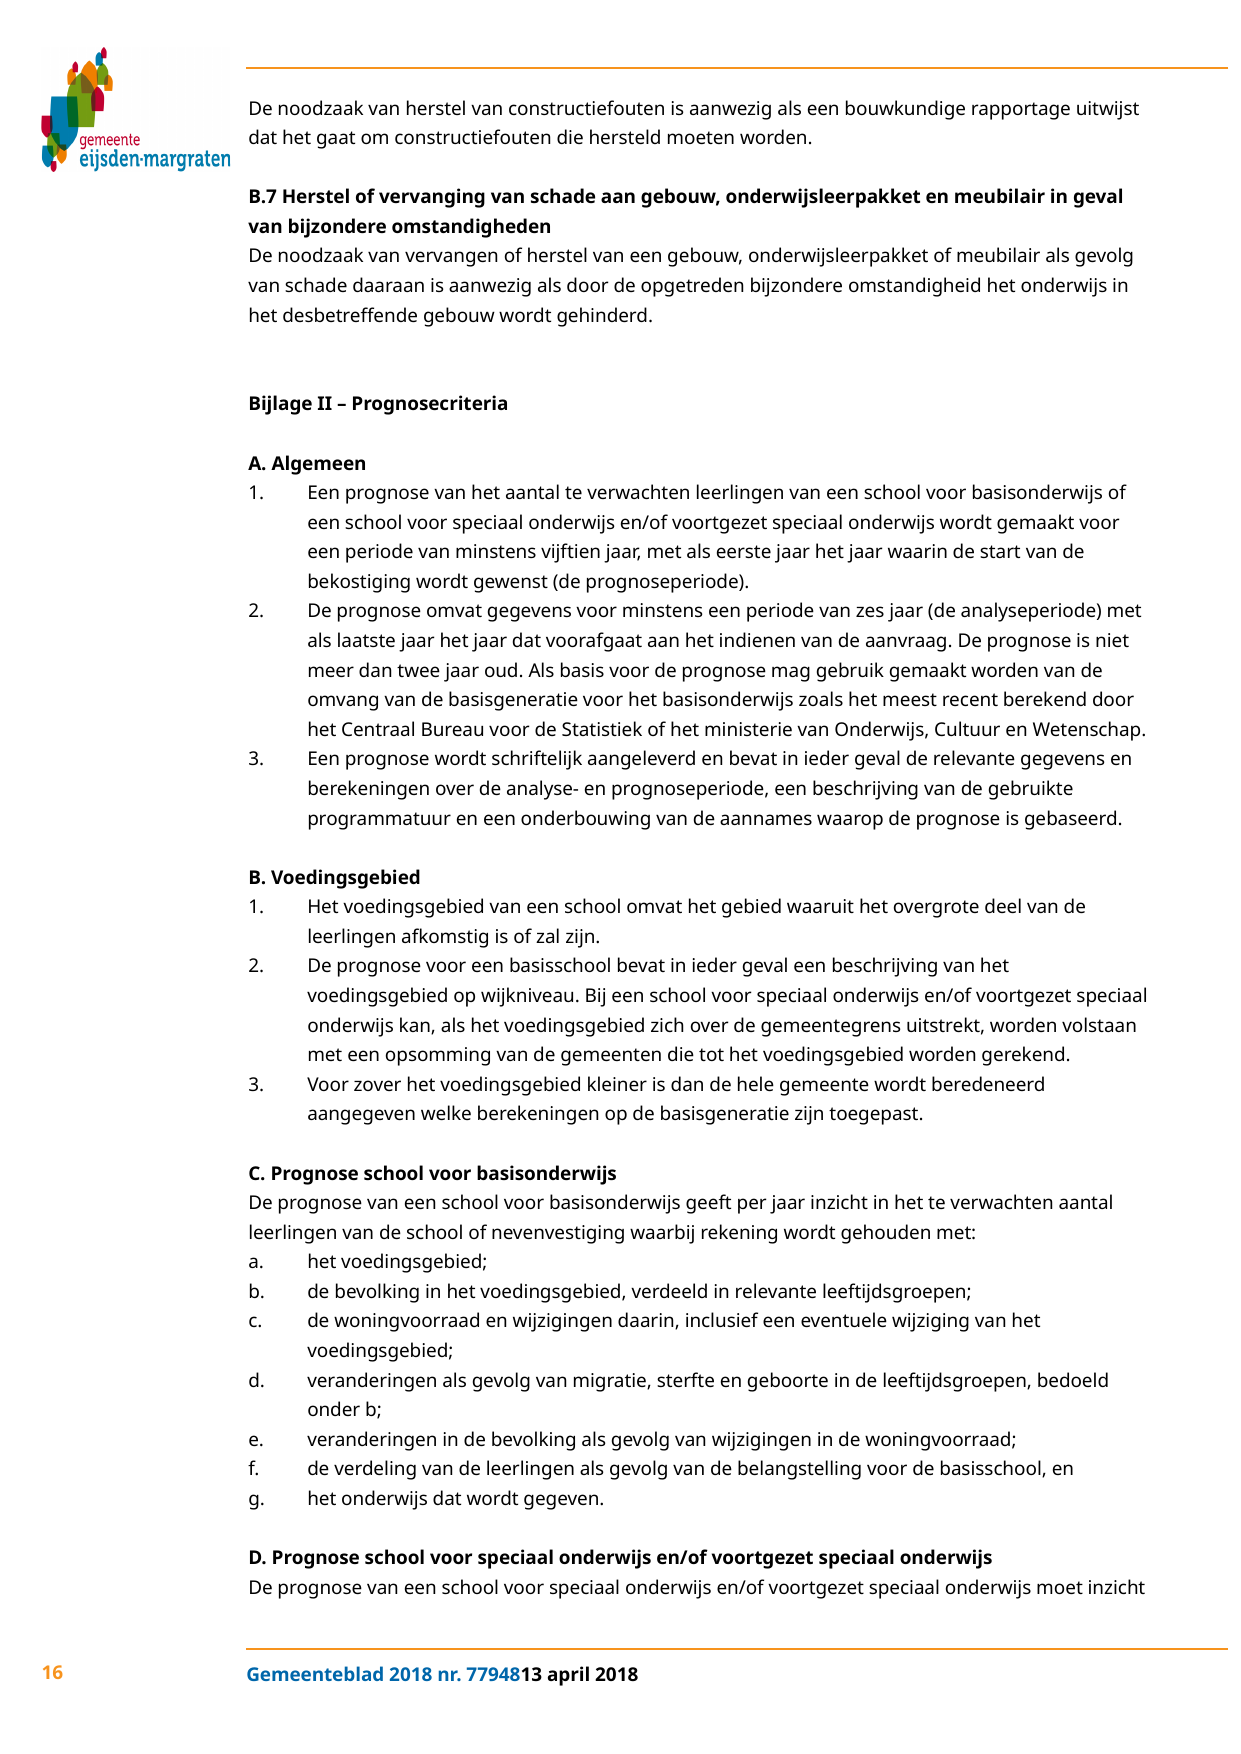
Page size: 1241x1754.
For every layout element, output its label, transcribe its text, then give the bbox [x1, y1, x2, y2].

list veranderingen als gevolg van migratie, sterfte en geboorte in de leeftijdsgroepen, bedoeld onder b; [248, 1367, 1152, 1422]
text A. Algemeen [248, 450, 1152, 476]
list de verdeling van de leerlingen als gevolg van de belangstelling voor de basisschool, en [248, 1456, 1152, 1481]
text B.7 Herstel of vervanging van schade aan gebouw, onderwijsleerpakket en meubilair in geval van bijzondere omstandigheden [248, 183, 1152, 239]
text C. Prognose school voor basisonderwijs [248, 1160, 1152, 1186]
text D. Prognose school voor speciaal onderwijs en/of voortgezet speciaal onderwijs [248, 1544, 1152, 1570]
list veranderingen in de bevolking als gevolg van wijzigingen in de woningvoorraad; [248, 1426, 1152, 1452]
picture [41, 47, 231, 172]
list De prognose omvat gegevens voor minstens een periode van zes jaar (de analyseperiode) met als laatste jaar het jaar dat voorafgaat aan het indienen van de aanvraag. De prognose is niet meer dan twee jaar oud. Als basis voor de prognose mag gebruik gemaakt worden van de omvang van de basisgeneratie voor het basisonderwijs zoals het meest recent berekend door het Centraal Bureau voor de Statistiek of het ministerie van Onderwijs, Cultuur en Wetenschap. [248, 598, 1152, 742]
list Voor zover het voedingsgebied kleiner is dan de hele gemeente wordt beredeneerd aangegeven welke berekeningen op de basisgeneratie zijn toegepast. [248, 1071, 1152, 1126]
text De prognose van een school voor speciaal onderwijs en/of voortgezet speciaal onderwijs moet inzicht [248, 1574, 1152, 1600]
list het voedingsgebied; [248, 1248, 1152, 1274]
list het onderwijs dat wordt gegeven. [248, 1485, 1152, 1511]
list Een prognose van het aantal te verwachten leerlingen van een school voor basisonderwijs of een school voor speciaal onderwijs en/of voortgezet speciaal onderwijs wordt gemaakt voor een periode van minstens vijftien jaar, met als eerste jaar het jaar waarin de start van de bekostiging wordt gewenst (de prognoseperiode). [248, 479, 1152, 594]
text De prognose van een school voor basisonderwijs geeft per jaar inzicht in het te verwachten aantal leerlingen van de school of nevenvestiging waarbij rekening wordt gehouden met: [248, 1189, 1152, 1245]
text Bijlage II – Prognosecriteria [248, 391, 1152, 416]
list Het voedingsgebied van een school omvat het gebied waaruit het overgrote deel van de leerlingen afkomstig is of zal zijn. [248, 893, 1152, 949]
text De noodzaak van herstel van constructiefouten is aanwezig als een bouwkundige rapportage uitwijst dat het gaat om constructiefouten die hersteld moeten worden. [248, 95, 1152, 150]
list de woningvoorraad en wijzigingen daarin, inclusief een eventuele wijziging van het voedingsgebied; [248, 1308, 1152, 1363]
list Een prognose wordt schriftelijk aangeleverd en bevat in ieder geval de relevante gegevens en berekeningen over de analyse- en prognoseperiode, een beschrijving van de gebruikte programmatuur en een onderbouwing van de aannames waarop de prognose is gebaseerd. [248, 746, 1152, 831]
text De noodzaak van vervangen of herstel van een gebouw, onderwijsleerpakket of meubilair als gevolg van schade daaraan is aanwezig als door de opgetreden bijzondere omstandigheid het onderwijs in het desbetreffende gebouw wordt gehinderd. [248, 243, 1152, 328]
list De prognose voor een basisschool bevat in ieder geval een beschrijving van het voedingsgebied op wijkniveau. Bij een school voor speciaal onderwijs en/of voortgezet speciaal onderwijs kan, als het voedingsgebied zich over de gemeentegrens uitstrekt, worden volstaan met een opsomming van de gemeenten die tot het voedingsgebied worden gerekend. [248, 953, 1152, 1067]
text B. Voedingsgebied [248, 864, 1152, 890]
list de bevolking in het voedingsgebied, verdeeld in relevante leeftijdsgroepen; [248, 1278, 1152, 1304]
